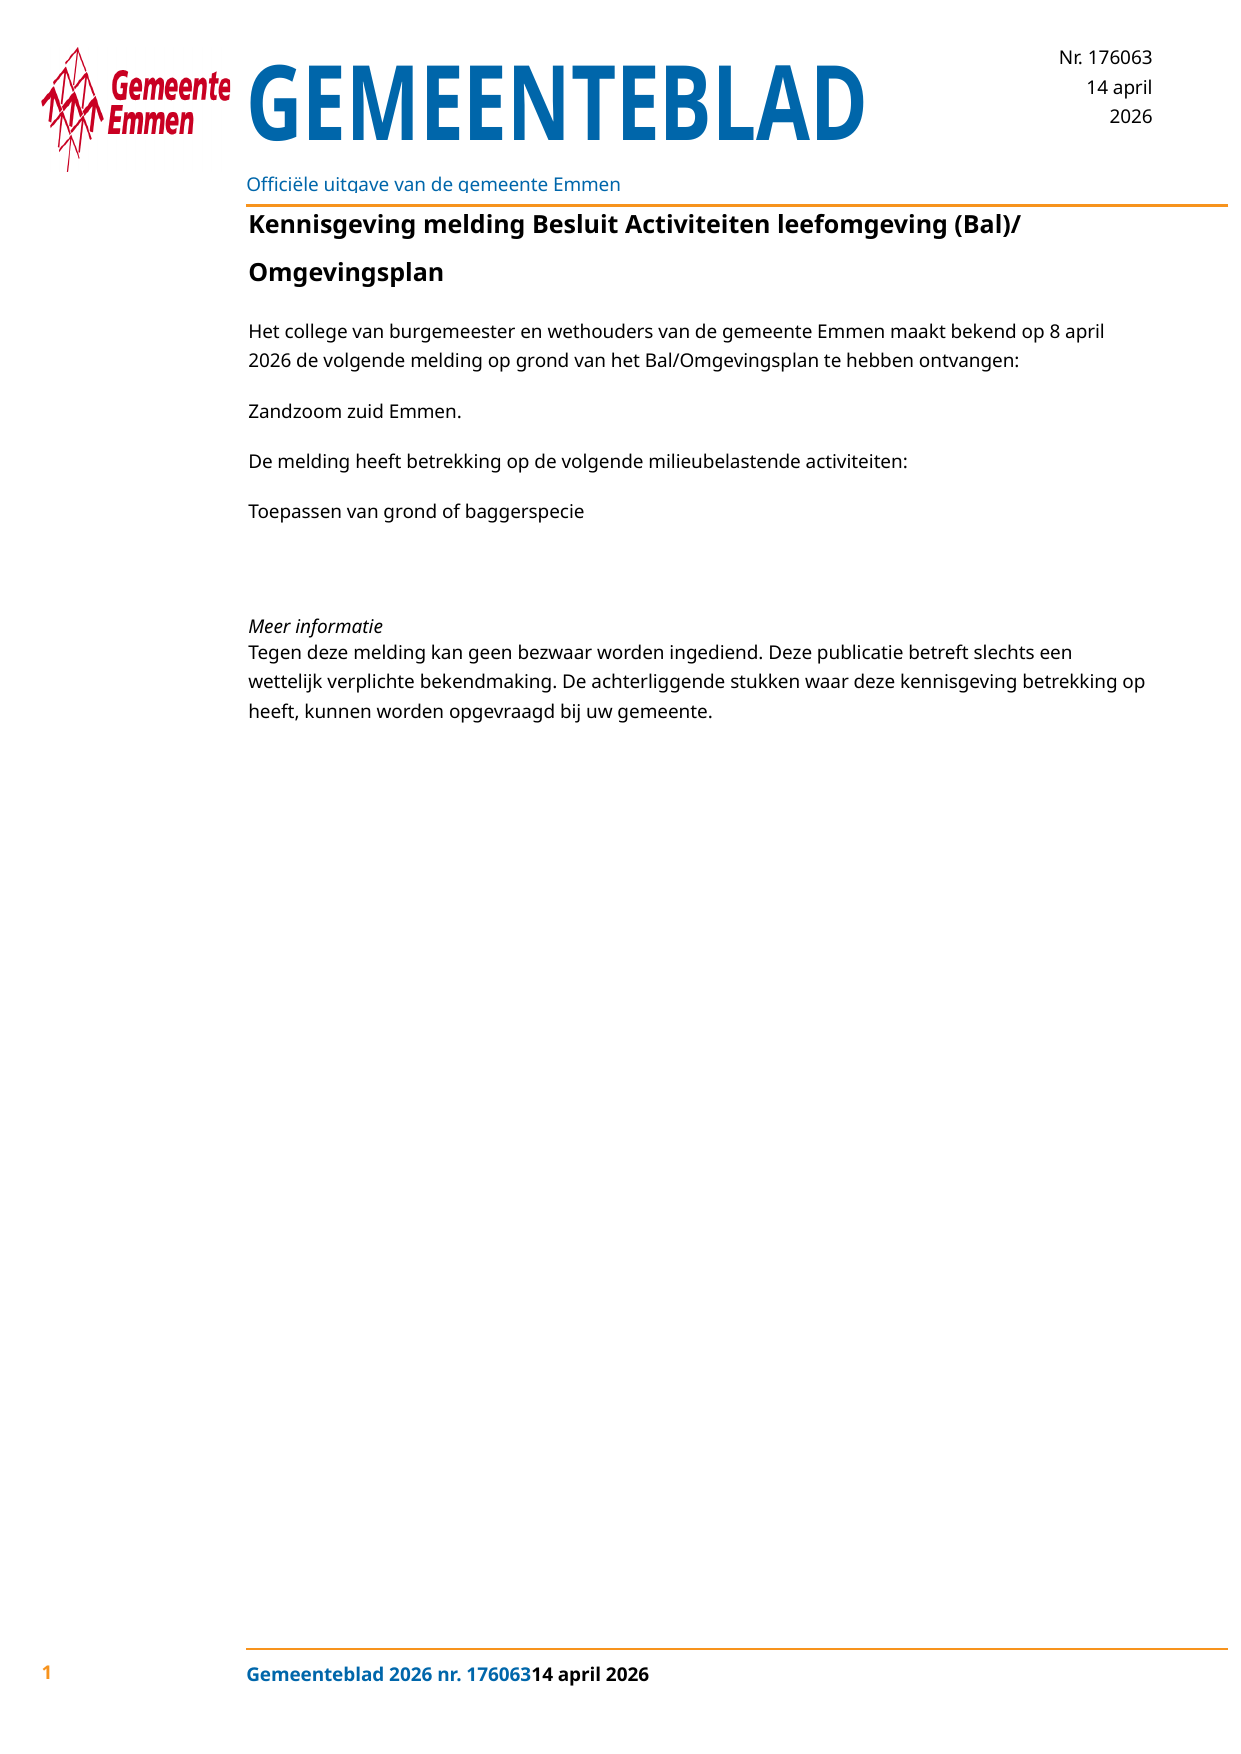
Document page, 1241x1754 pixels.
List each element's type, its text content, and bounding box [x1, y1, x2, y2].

text Het college van burgemeester en wethouders van de gemeente Emmen maakt bekend op 8 april 2026 de volgende melding op grond van het Bal/Omgevingsplan te hebben ontvangen: [248, 318, 1152, 373]
text Meer informatie [248, 613, 1152, 639]
picture [41, 47, 231, 172]
text Tegen deze melding kan geen bezwaar worden ingediend. Deze publicatie betreft slechts een wettelijk verplichte bekendmaking. De achterliggende stukken waar deze kennisgeving betrekking op heeft, kunnen worden opgevraagd bij uw gemeente. [248, 639, 1152, 724]
text De melding heeft betrekking op de volgende milieubelastende activiteiten: [248, 448, 1152, 474]
text Zandzoom zuid Emmen. [248, 398, 1152, 424]
text Toepassen van grond of baggerspecie [248, 499, 1152, 524]
text Kennisgeving melding Besluit Activiteiten leefomgeving (Bal)/ Omgevingsplan [248, 207, 1152, 288]
